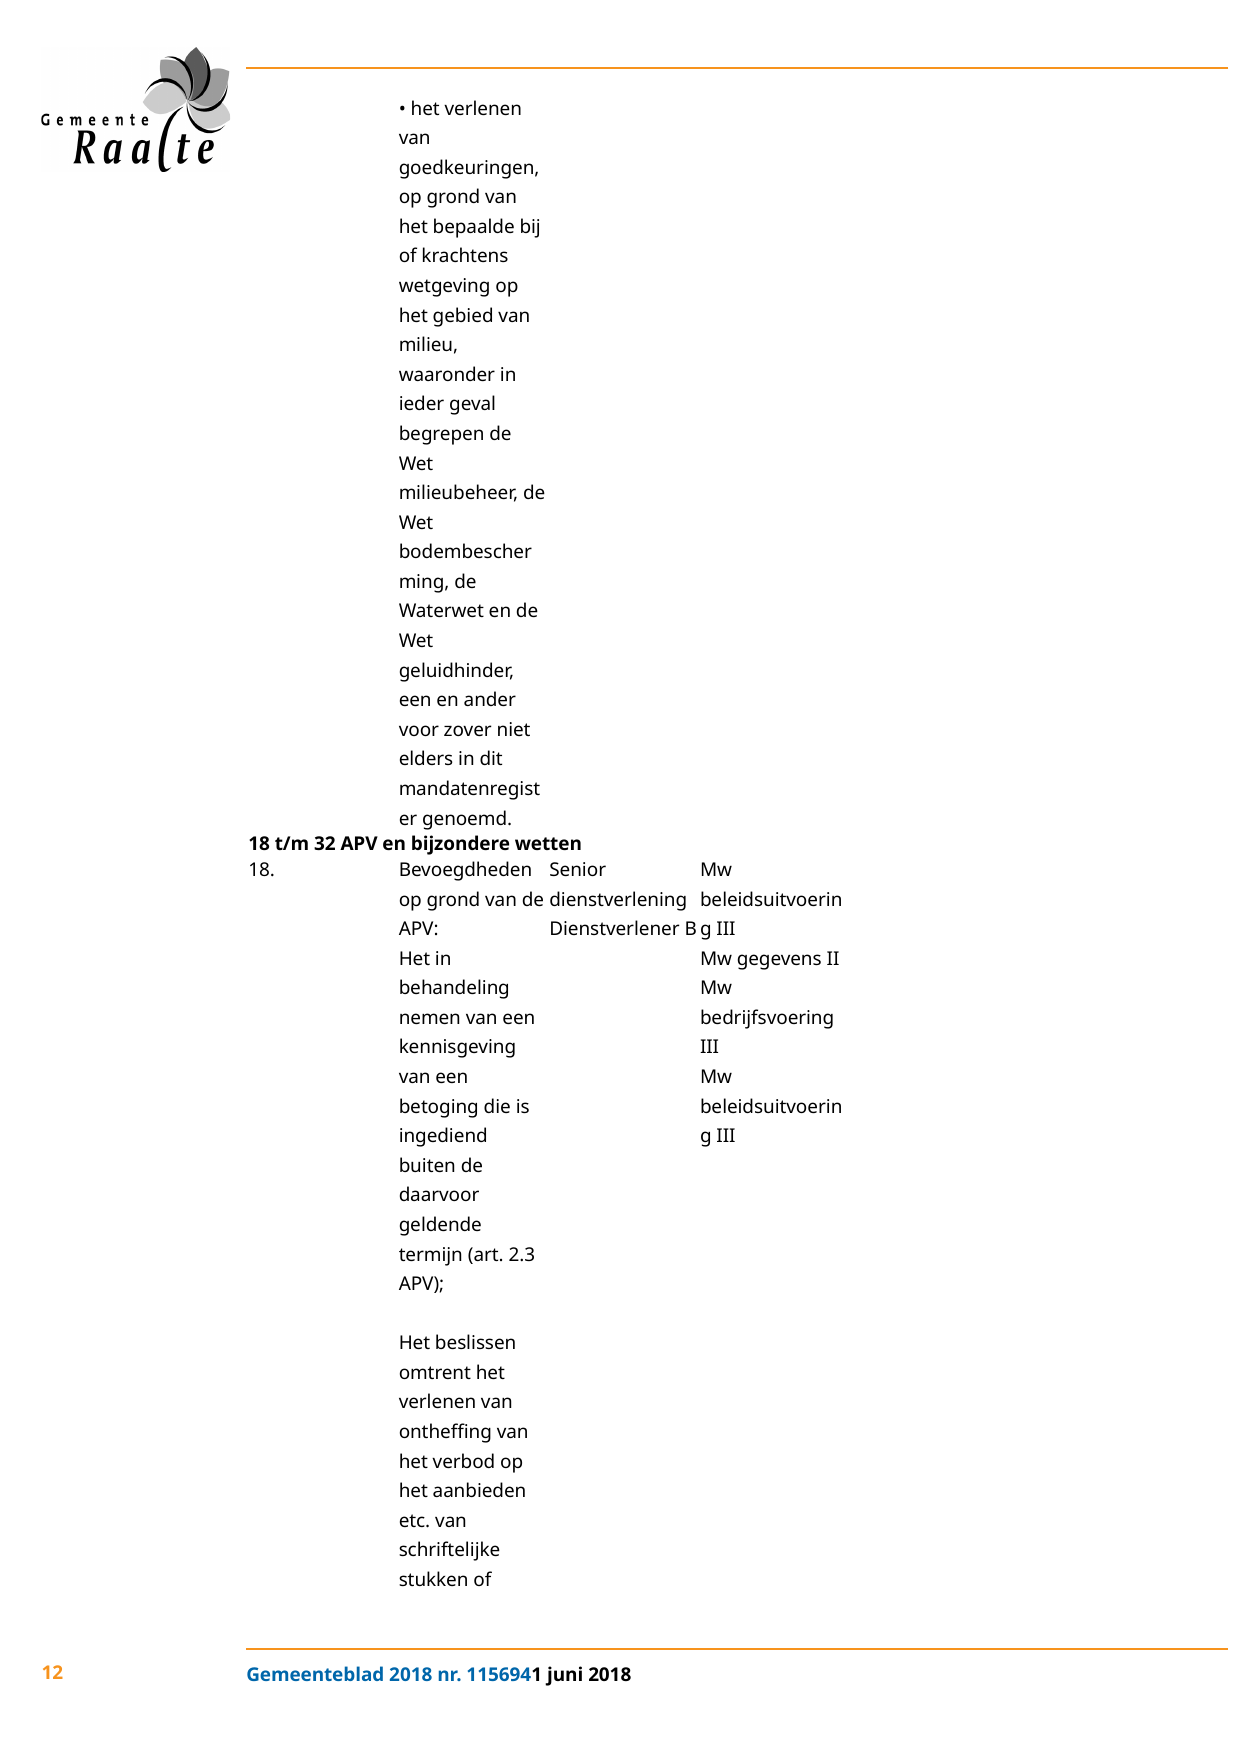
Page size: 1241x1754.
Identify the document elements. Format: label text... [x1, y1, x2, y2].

table_cell [1001, 856, 1152, 1592]
table_cell Bevoegdheden op grond van de APV: Het in behandeling nemen van een kennisgeving van een betoging die is ingediend buiten de daarvoor geldende termijn (art. 2.3 APV); Het beslissen omtrent het verlenen van ontheffing van het verbod op het aanbieden etc. van schriftelijke stukken of [399, 856, 549, 1592]
table_cell [850, 95, 1001, 831]
table_cell 18 t/m 32 APV en bijzondere wetten [248, 831, 1152, 856]
table_cell [700, 95, 850, 831]
table_cell [248, 95, 398, 831]
table_cell 18. [248, 856, 398, 1592]
table_cell [850, 856, 1001, 1592]
table_cell • het verlenen van goedkeuringen, op grond van het bepaalde bij of krachtens wetgeving op het gebied van milieu, waaronder in ieder geval begrepen de Wet milieubeheer, de Wet bodembescherming, de Waterwet en de Wet geluidhinder, een en ander voor zover niet elders in dit mandatenregister genoemd. [399, 95, 549, 831]
table_cell [1001, 95, 1152, 831]
table_cell Senior dienstverlening Dienstverlener B [549, 856, 700, 1592]
picture [41, 47, 231, 172]
table_cell [549, 95, 700, 831]
table_cell Mw beleidsuitvoering III Mw gegevens II Mw bedrijfsvoering III Mw beleidsuitvoering III [700, 856, 850, 1592]
